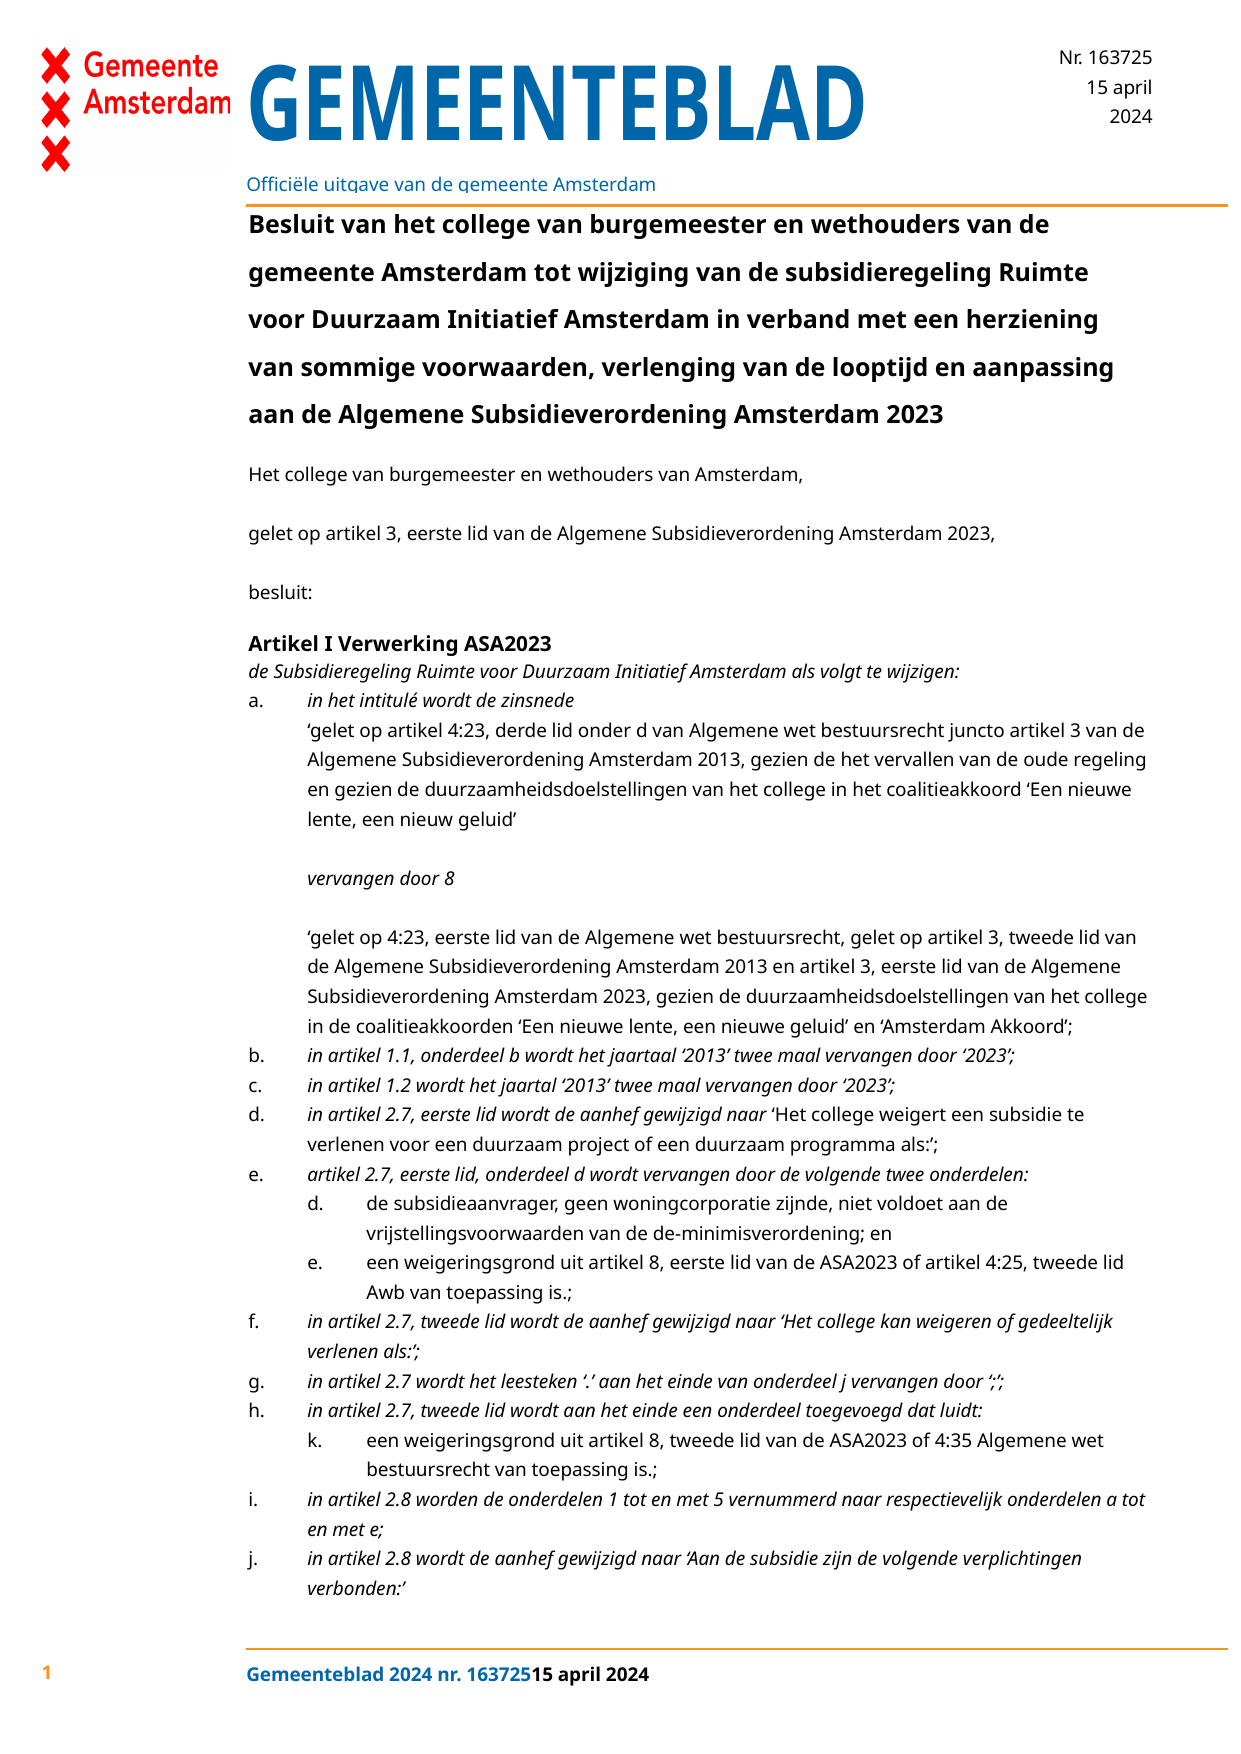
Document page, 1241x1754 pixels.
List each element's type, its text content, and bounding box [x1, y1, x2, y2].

list in het intitulé wordt de zinsnede [248, 687, 1152, 713]
list een weigeringsgrond uit artikel 8, eerste lid van de ASA2023 of artikel 4:25, tweede lid Awb van toepassing is.; [307, 1249, 1152, 1305]
text de Subsidieregeling Ruimte voor Duurzaam Initiatief Amsterdam als volgt te wijzigen: [248, 658, 1152, 684]
text Het college van burgemeester en wethouders van Amsterdam, [248, 461, 1152, 486]
list ‘gelet op 4:23, eerste lid van de Algemene wet bestuursrecht, gelet op artikel 3, tweede lid van de Algemene Subsidieverordening Amsterdam 2013 en artikel 3, eerste lid van de Algemene Subsidieverordening Amsterdam 2023, gezien de duurzaamheidsdoelstellingen van het college in de coalitieakkoorden ‘Een nieuwe lente, een nieuwe geluid’ en ‘Amsterdam Akkoord’; [248, 924, 1152, 1039]
list in artikel 2.7, tweede lid wordt aan het einde een onderdeel toegevoegd dat luidt: [248, 1397, 1152, 1423]
list in artikel 2.8 worden de onderdelen 1 tot en met 5 vernummerd naar respectievelijk onderdelen a tot en met e; [248, 1486, 1152, 1542]
list vervangen door 8 [248, 865, 1152, 891]
list artikel 2.7, eerste lid, onderdeel d wordt vervangen door de volgende twee onderdelen: [248, 1161, 1152, 1187]
list in artikel 2.7, tweede lid wordt de aanhef gewijzigd naar ‘Het college kan weigeren of gedeeltelijk verlenen als:’; [248, 1309, 1152, 1364]
list in artikel 1.2 wordt het jaartal ‘2013’ twee maal vervangen door ‘2023’; [248, 1072, 1152, 1098]
list in artikel 1.1, onderdeel b wordt het jaartaal ‘2013’ twee maal vervangen door ‘2023’; [248, 1042, 1152, 1068]
list in artikel 2.7 wordt het leesteken ‘.’ aan het einde van onderdeel j vervangen door ‘;’; [248, 1368, 1152, 1394]
text Besluit van het college van burgemeester en wethouders van de gemeente Amsterdam tot wijziging van de subsidieregeling Ruimte voor Duurzaam Initiatief Amsterdam in verband met een herziening van sommige voorwaarden, verlenging van de looptijd en aanpassing aan de Algemene Subsidieverordening Amsterdam 2023 [248, 207, 1152, 431]
list in artikel 2.7, eerste lid wordt de aanhef gewijzigd naar ‘Het college weigert een subsidie te verlenen voor een duurzaam project of een duurzaam programma als:’; [248, 1102, 1152, 1157]
list ‘gelet op artikel 4:23, derde lid onder d van Algemene wet bestuursrecht juncto artikel 3 van de Algemene Subsidieverordening Amsterdam 2013, gezien de het vervallen van de oude regeling en gezien de duurzaamheidsdoelstellingen van het college in het coalitieakkoord ‘Een nieuwe lente, een nieuw geluid’ [248, 717, 1152, 832]
text gelet op artikel 3, eerste lid van de Algemene Subsidieverordening Amsterdam 2023, [248, 520, 1152, 546]
list in artikel 2.8 wordt de aanhef gewijzigd naar ‘Aan de subsidie zijn de volgende verplichtingen verbonden:’ [248, 1545, 1152, 1601]
picture [41, 47, 231, 172]
text besluit: [248, 579, 1152, 605]
text Artikel I Verwerking ASA2023 [248, 629, 1152, 658]
list de subsidieaanvrager, geen woningcorporatie zijnde, niet voldoet aan de vrijstellingsvoorwaarden van de de-minimisverordening; en [307, 1190, 1152, 1246]
list een weigeringsgrond uit artikel 8, tweede lid van de ASA2023 of 4:35 Algemene wet bestuursrecht van toepassing is.; [307, 1427, 1152, 1482]
